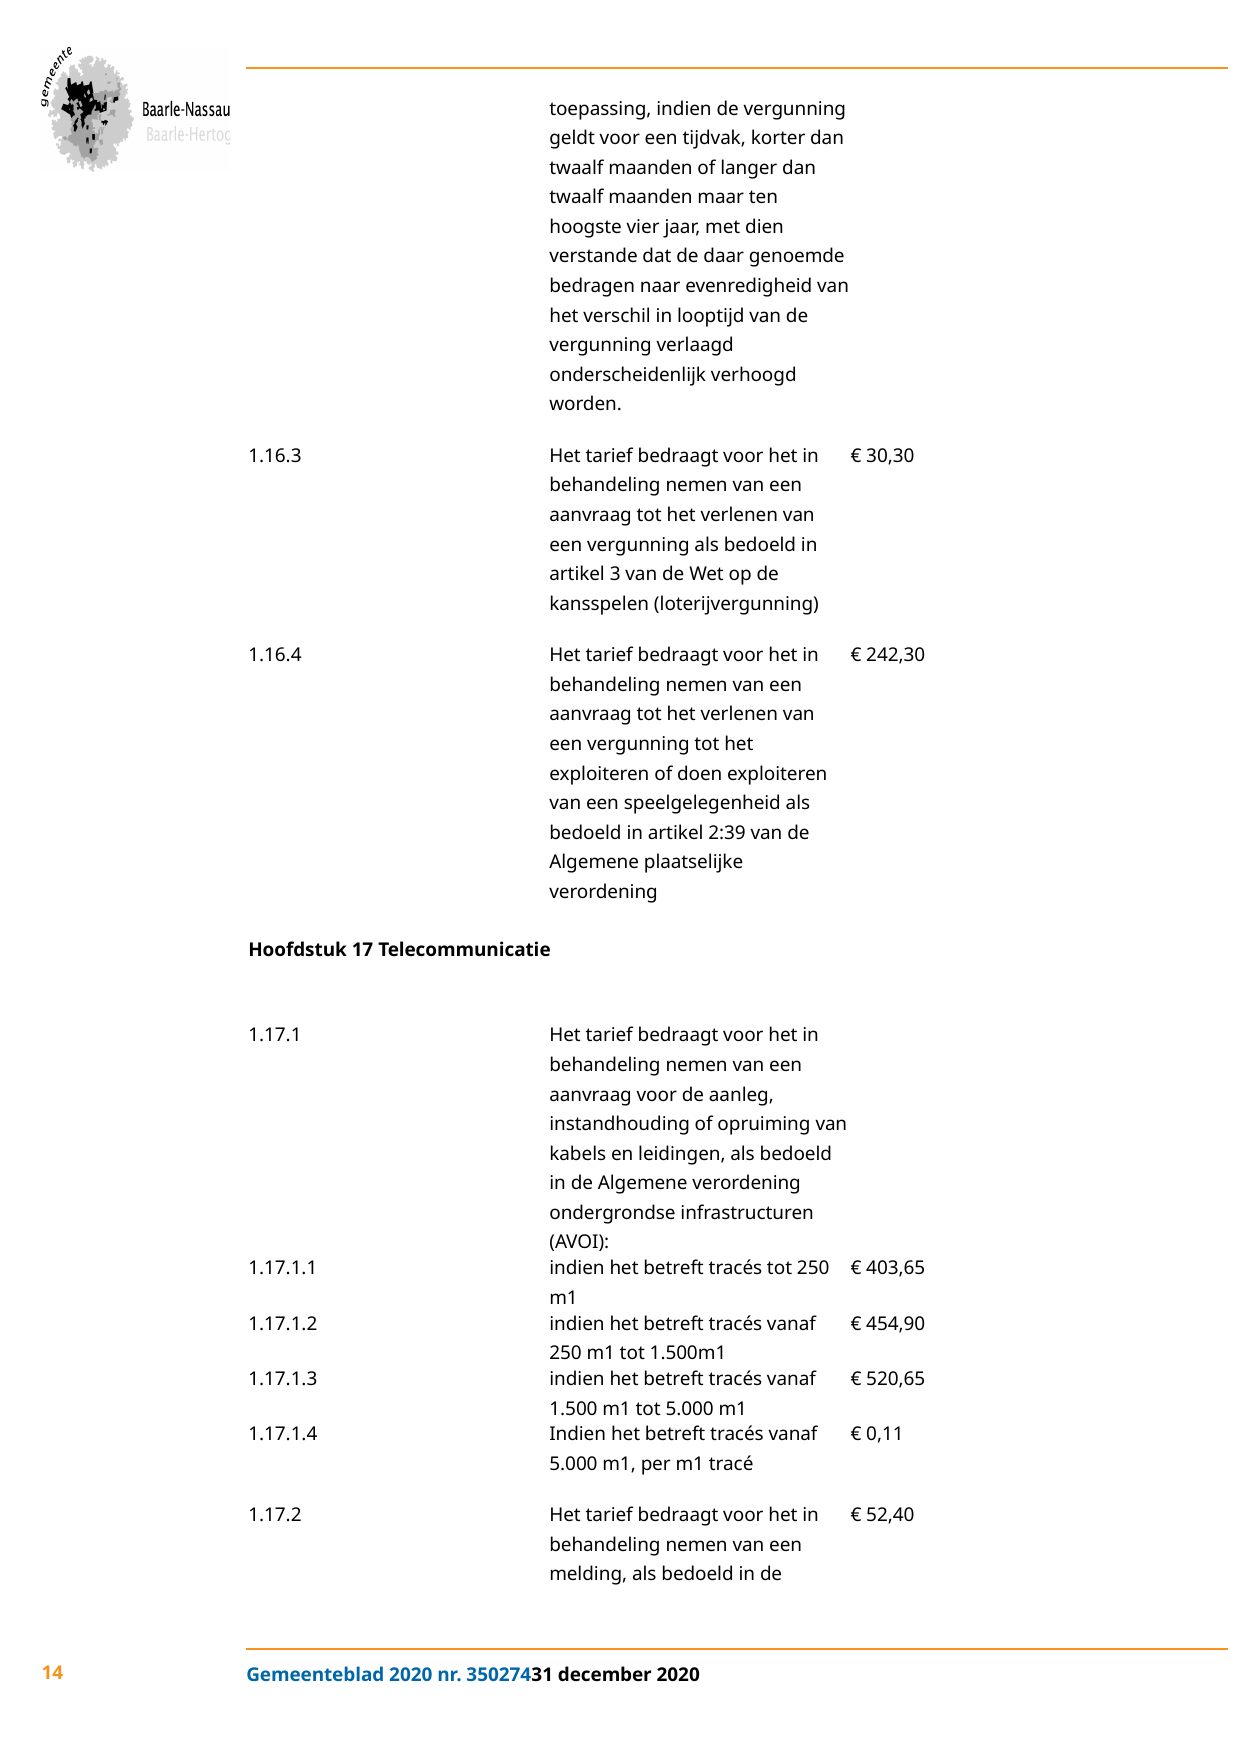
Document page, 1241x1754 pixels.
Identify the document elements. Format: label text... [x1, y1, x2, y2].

table_cell 1.17.1 [248, 1022, 549, 1254]
table_cell indien het betreft tracés vanaf 1.500 m1 tot 5.000 m1 [549, 1365, 850, 1420]
table_cell 1.17.2 [248, 1501, 549, 1586]
table_cell € 242,30 [850, 641, 1152, 904]
table_cell [850, 1476, 1152, 1501]
table_header [549, 996, 850, 1022]
table_cell Indien het betreft tracés vanaf 5.000 m1, per m1 tracé [549, 1420, 850, 1476]
text Hoofdstuk 17 Telecommunicatie [248, 937, 1152, 962]
table_cell 1.17.1.1 [248, 1255, 549, 1310]
table_cell [248, 616, 549, 641]
table_header [248, 996, 549, 1022]
table_cell Het tarief bedraagt voor het in behandeling nemen van een melding, als bedoeld in de [549, 1501, 850, 1586]
table_cell indien het betreft tracés tot 250 m1 [549, 1255, 850, 1310]
table_cell [850, 416, 1152, 442]
table_cell € 520,65 [850, 1365, 1152, 1420]
table_cell Het tarief bedraagt voor het in behandeling nemen van een aanvraag tot het verlenen van een vergunning tot het exploiteren of doen exploiteren van een speelgelegenheid als bedoeld in artikel 2:39 van de Algemene plaatselijke verordening [549, 641, 850, 904]
table_cell [248, 95, 549, 416]
table_cell € 454,90 [850, 1310, 1152, 1365]
table_cell 1.16.3 [248, 442, 549, 616]
table_cell indien het betreft tracés vanaf 250 m1 tot 1.500m1 [549, 1310, 850, 1365]
table_cell toepassing, indien de vergunning geldt voor een tijdvak, korter dan twaalf maanden of langer dan twaalf maanden maar ten hoogste vier jaar, met dien verstande dat de daar genoemde bedragen naar evenredigheid van het verschil in looptijd van de vergunning verlaagd onderscheidenlijk verhoogd worden. [549, 95, 850, 416]
table_cell [549, 416, 850, 442]
table_cell [549, 1476, 850, 1501]
table_header [850, 996, 1152, 1022]
table_cell 1.17.1.4 [248, 1420, 549, 1476]
table_cell € 52,40 [850, 1501, 1152, 1586]
table_cell [850, 95, 1152, 416]
table_cell [248, 1476, 549, 1501]
table_cell Het tarief bedraagt voor het in behandeling nemen van een aanvraag voor de aanleg, instandhouding of opruiming van kabels en leidingen, als bedoeld in de Algemene verordening ondergrondse infrastructuren (AVOI): [549, 1022, 850, 1254]
table_cell € 30,30 [850, 442, 1152, 616]
table_cell € 0,11 [850, 1420, 1152, 1476]
table_cell [248, 416, 549, 442]
table_cell [850, 616, 1152, 641]
table_cell Het tarief bedraagt voor het in behandeling nemen van een aanvraag tot het verlenen van een vergunning als bedoeld in artikel 3 van de Wet op de kansspelen (loterijvergunning) [549, 442, 850, 616]
table_cell € 403,65 [850, 1255, 1152, 1310]
table_cell [850, 1022, 1152, 1254]
table_cell [549, 616, 850, 641]
table_cell 1.17.1.3 [248, 1365, 549, 1420]
table_cell 1.16.4 [248, 641, 549, 904]
table_cell 1.17.1.2 [248, 1310, 549, 1365]
picture [41, 47, 231, 172]
